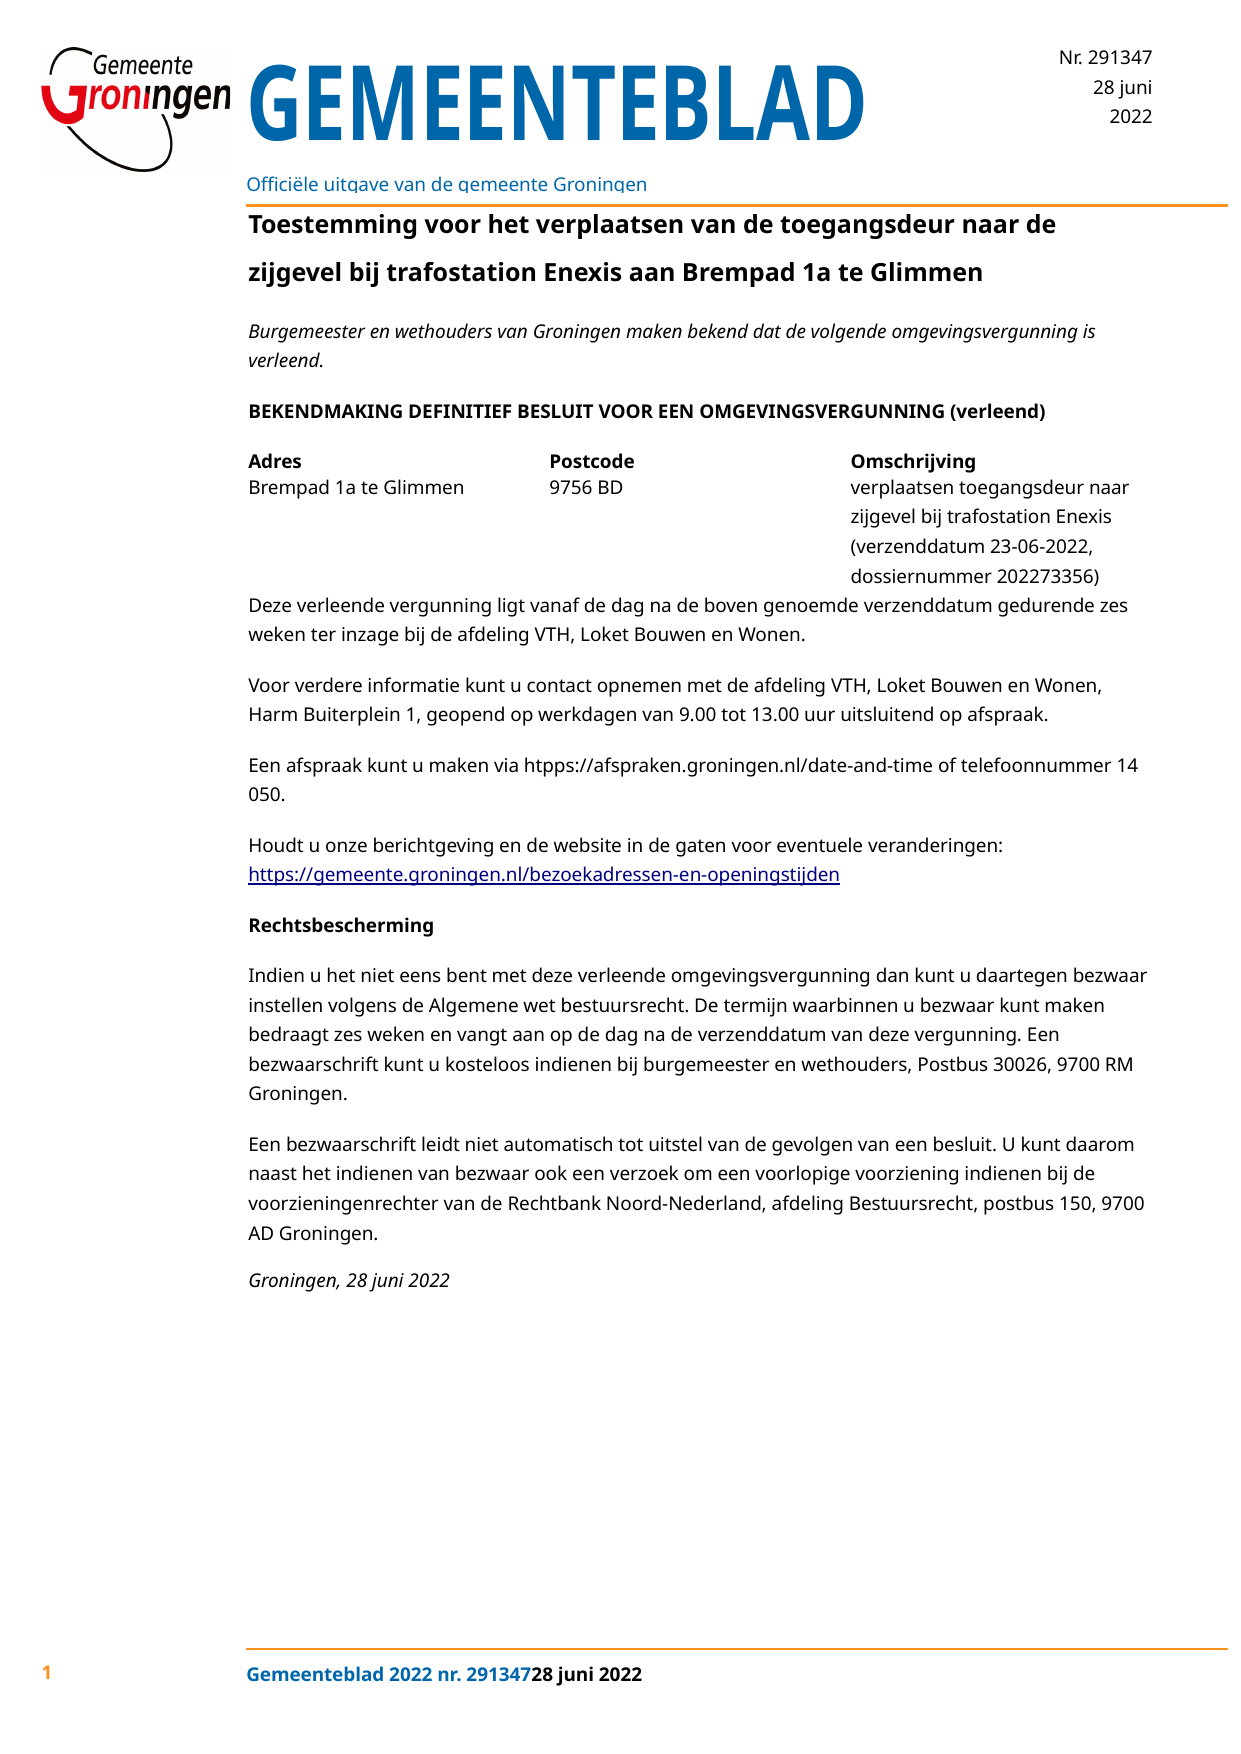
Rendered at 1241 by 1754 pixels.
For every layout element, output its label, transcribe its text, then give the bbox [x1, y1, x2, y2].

text Deze verleende vergunning ligt vanaf de dag na de boven genoemde verzenddatum gedurende zes weken ter inzage bij de afdeling VTH, Loket Bouwen en Wonen. [248, 592, 1152, 647]
text Groningen, 28 juni 2022 [248, 1268, 1152, 1293]
table_header Adres [248, 449, 549, 474]
table_cell Brempad 1a te Glimmen [248, 474, 549, 589]
text Een afspraak kunt u maken via htpps://afspraken.groningen.nl/date-and-time of telefoonnummer 14 050. [248, 752, 1152, 807]
text BEKENDMAKING DEFINITIEF BESLUIT VOOR EEN OMGEVINGSVERGUNNING (verleend) [248, 398, 1152, 424]
text Een bezwaarschrift leidt niet automatisch tot uitstel van de gevolgen van een besluit. U kunt daarom naast het indienen van bezwaar ook een verzoek om een voorlopige voorziening indienen bij de voorzieningenrechter van de Rechtbank Noord-Nederland, afdeling Bestuursrecht, postbus 150, 9700 AD Groningen. [248, 1131, 1152, 1246]
text Voor verdere informatie kunt u contact opnemen met de afdeling VTH, Loket Bouwen en Wonen, Harm Buiterplein 1, geopend op werkdagen van 9.00 tot 13.00 uur uitsluitend op afspraak. [248, 672, 1152, 727]
text Houdt u onze berichtgeving en de website in de gaten voor eventuele veranderingen: https://gemeente.groningen.nl/bezoekadressen-en-openingstijden [248, 832, 1152, 887]
text Burgemeester en wethouders van Groningen maken bekend dat de volgende omgevingsvergunning is verleend. [248, 318, 1152, 373]
picture [41, 47, 231, 172]
text Toestemming voor het verplaatsen van de toegangsdeur naar de zijgevel bij trafostation Enexis aan Brempad 1a te Glimmen [248, 207, 1152, 288]
table_cell 9756 BD [549, 474, 850, 589]
text Rechtsbescherming [248, 912, 1152, 938]
table_cell verplaatsen toegangsdeur naar zijgevel bij trafostation Enexis (verzenddatum 23-06-2022, dossiernummer 202273356) [850, 474, 1152, 589]
table_header Omschrijving [850, 449, 1152, 474]
table_header Postcode [549, 449, 850, 474]
text Indien u het niet eens bent met deze verleende omgevingsvergunning dan kunt u daartegen bezwaar instellen volgens de Algemene wet bestuursrecht. De termijn waarbinnen u bezwaar kunt maken bedraagt zes weken en vangt aan op de dag na de verzenddatum van deze vergunning. Een bezwaarschrift kunt u kosteloos indienen bij burgemeester en wethouders, Postbus 30026, 9700 RM Groningen. [248, 962, 1152, 1106]
